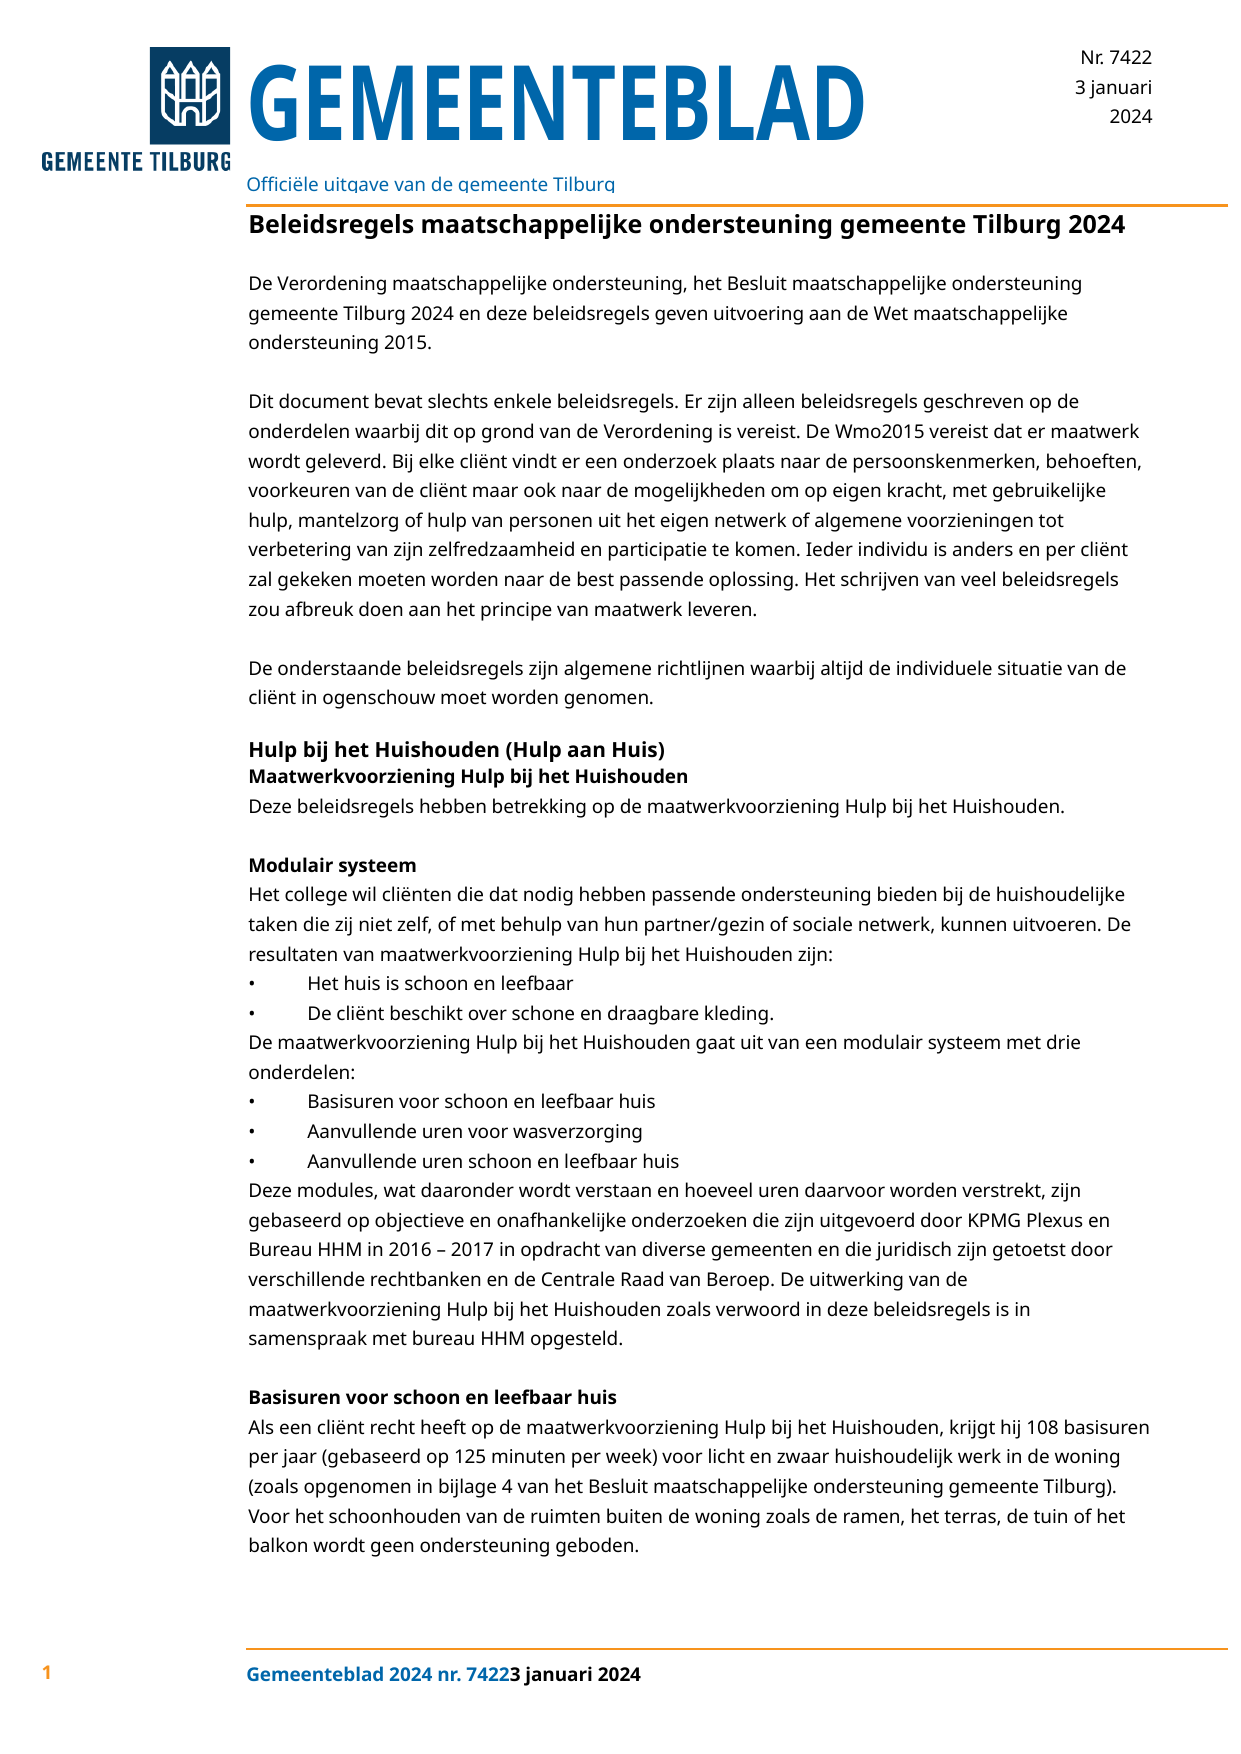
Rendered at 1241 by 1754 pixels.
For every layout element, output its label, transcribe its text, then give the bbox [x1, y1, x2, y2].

text De Verordening maatschappelijke ondersteuning, het Besluit maatschappelijke ondersteuning gemeente Tilburg 2024 en deze beleidsregels geven uitvoering aan de Wet maatschappelijke ondersteuning 2015. [248, 270, 1152, 355]
list Basisuren voor schoon en leefbaar huis [248, 1089, 1152, 1114]
text Modulair systeem [248, 852, 1152, 878]
list De cliënt beschikt over schone en draagbare kleding. [248, 1000, 1152, 1026]
text De maatwerkvoorziening Hulp bij het Huishouden gaat uit van een modulair systeem met drie onderdelen: [248, 1029, 1152, 1085]
text Deze modules, wat daaronder wordt verstaan en hoeveel uren daarvoor worden verstrekt, zijn gebaseerd op objectieve en onafhankelijke onderzoeken die zijn uitgevoerd door KPMG Plexus en Bureau HHM in 2016 – 2017 in opdracht van diverse gemeenten en die juridisch zijn getoetst door verschillende rechtbanken en de Centrale Raad van Beroep. De uitwerking van de maatwerkvoorziening Hulp bij het Huishouden zoals verwoord in deze beleidsregels is in samenspraak met bureau HHM opgesteld. [248, 1177, 1152, 1351]
text Dit document bevat slechts enkele beleidsregels. Er zijn alleen beleidsregels geschreven op de onderdelen waarbij dit op grond van de Verordening is vereist. De Wmo2015 vereist dat er maatwerk wordt geleverd. Bij elke cliënt vindt er een onderzoek plaats naar de persoonskenmerken, behoeften, voorkeuren van de cliënt maar ook naar de mogelijkheden om op eigen kracht, met gebruikelijke hulp, mantelzorg of hulp van personen uit het eigen netwerk of algemene voorzieningen tot verbetering van zijn zelfredzaamheid en participatie te komen. Ieder individu is anders en per cliënt zal gekeken moeten worden naar de best passende oplossing. Het schrijven van veel beleidsregels zou afbreuk doen aan het principe van maatwerk leveren. [248, 389, 1152, 621]
text Het college wil cliënten die dat nodig hebben passende ondersteuning bieden bij de huishoudelijke taken die zij niet zelf, of met behulp van hun partner/gezin of sociale netwerk, kunnen uitvoeren. De resultaten van maatwerkvoorziening Hulp bij het Huishouden zijn: [248, 882, 1152, 967]
picture [41, 47, 231, 172]
text De onderstaande beleidsregels zijn algemene richtlijnen waarbij altijd de individuele situatie van de cliënt in ogenschouw moet worden genomen. [248, 655, 1152, 710]
text Hulp bij het Huishouden (Hulp aan Huis) [248, 735, 1152, 763]
text Als een cliënt recht heeft op de maatwerkvoorziening Hulp bij het Huishouden, krijgt hij 108 basisuren per jaar (gebaseerd op 125 minuten per week) voor licht en zwaar huishoudelijk werk in de woning (zoals opgenomen in bijlage 4 van het Besluit maatschappelijke ondersteuning gemeente Tilburg). Voor het schoonhouden van de ruimten buiten de woning zoals de ramen, het terras, de tuin of het balkon wordt geen ondersteuning geboden. [248, 1414, 1152, 1558]
list Aanvullende uren voor wasverzorging [248, 1118, 1152, 1144]
list Het huis is schoon en leefbaar [248, 970, 1152, 996]
text Beleidsregels maatschappelijke ondersteuning gemeente Tilburg 2024 [248, 207, 1152, 241]
text Deze beleidsregels hebben betrekking op de maatwerkvoorziening Hulp bij het Huishouden. [248, 793, 1152, 819]
list Aanvullende uren schoon en leefbaar huis [248, 1148, 1152, 1174]
text Basisuren voor schoon en leefbaar huis [248, 1384, 1152, 1410]
text Maatwerkvoorziening Hulp bij het Huishouden [248, 763, 1152, 789]
